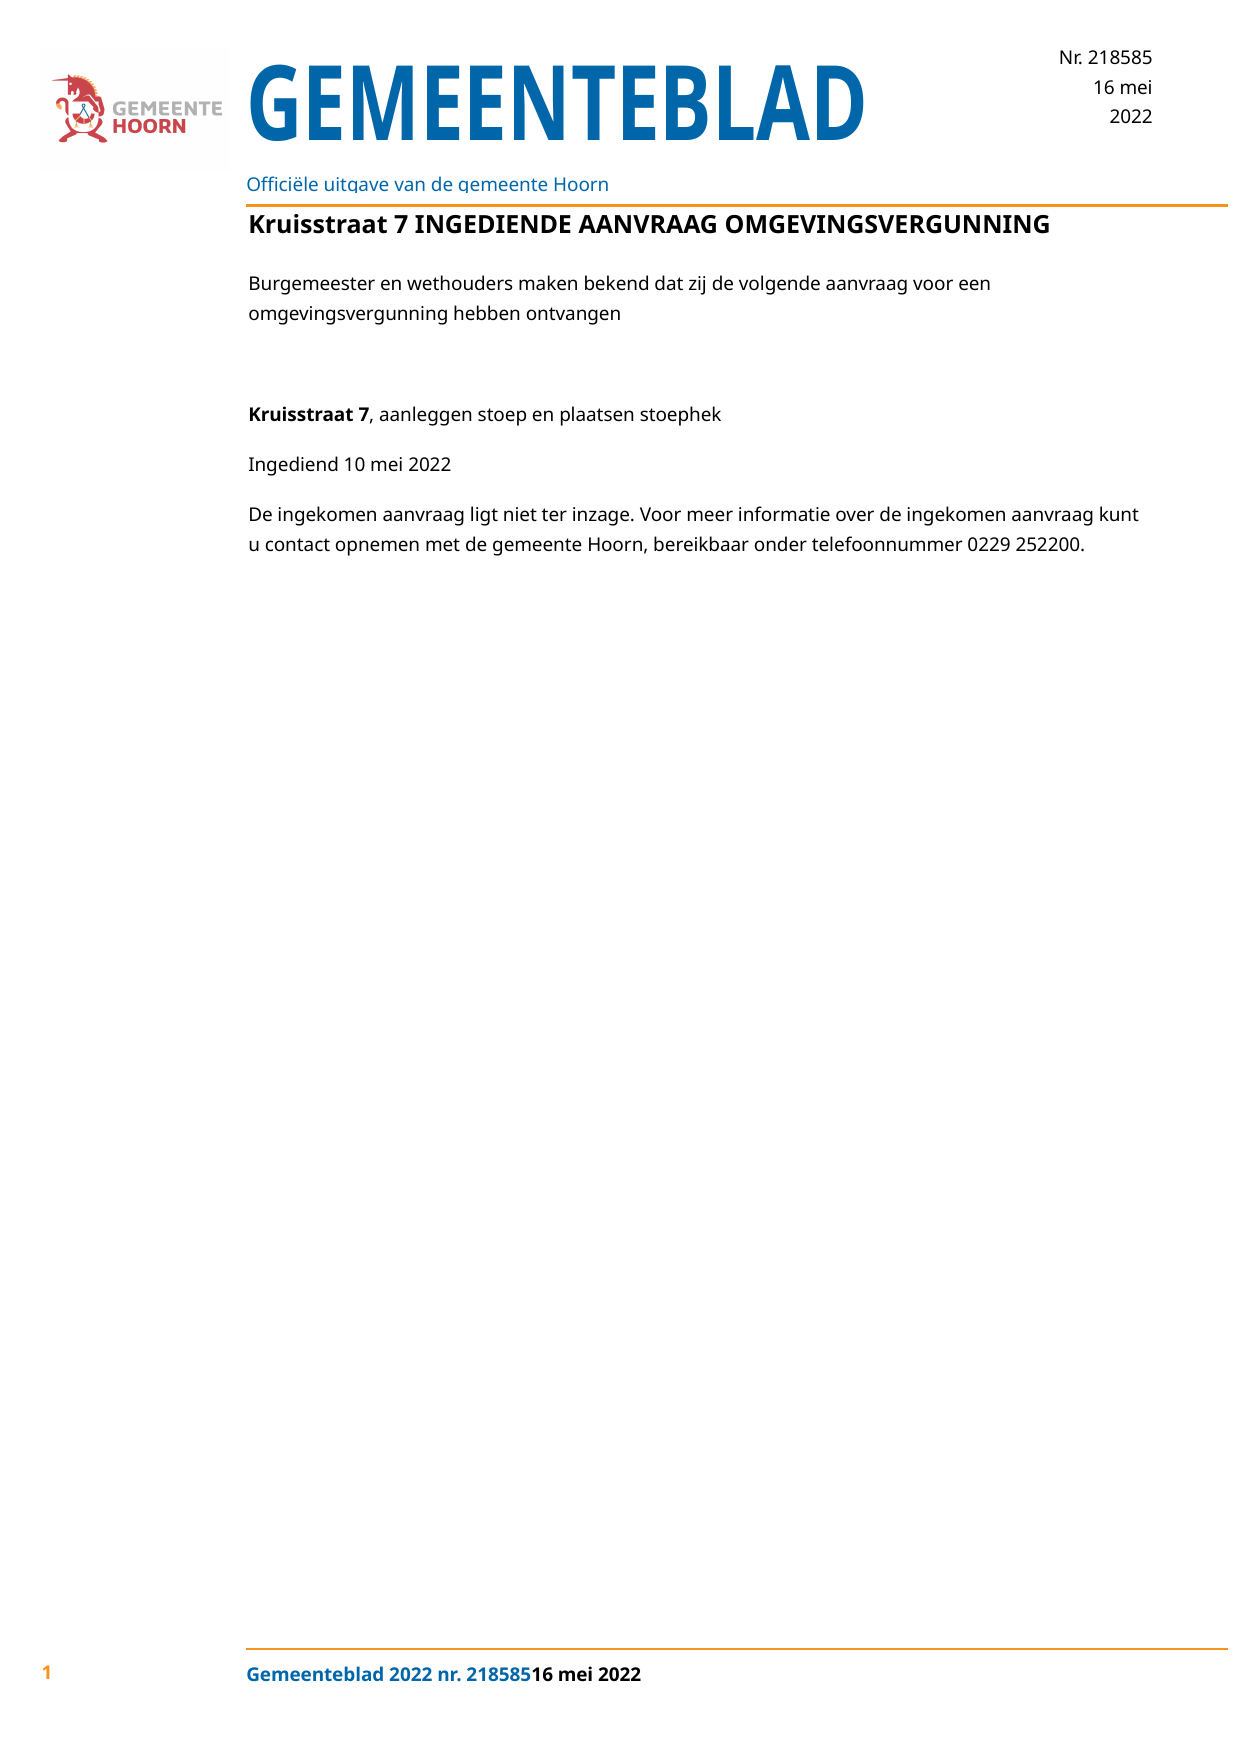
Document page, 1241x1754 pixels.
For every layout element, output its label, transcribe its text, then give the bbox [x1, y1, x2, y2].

text De ingekomen aanvraag ligt niet ter inzage. Voor meer informatie over de ingekomen aanvraag kunt u contact opnemen met de gemeente Hoorn, bereikbaar onder telefoonnummer 0229 252200. [248, 502, 1152, 557]
text Burgemeester en wethouders maken bekend dat zij de volgende aanvraag voor een omgevingsvergunning hebben ontvangen [248, 270, 1152, 326]
text Ingediend 10 mei 2022 [248, 451, 1152, 477]
text Kruisstraat 7 INGEDIENDE AANVRAAG OMGEVINGSVERGUNNING [248, 207, 1152, 241]
text Kruisstraat 7, aanleggen stoep en plaatsen stoephek [248, 401, 1152, 426]
picture [41, 47, 231, 172]
